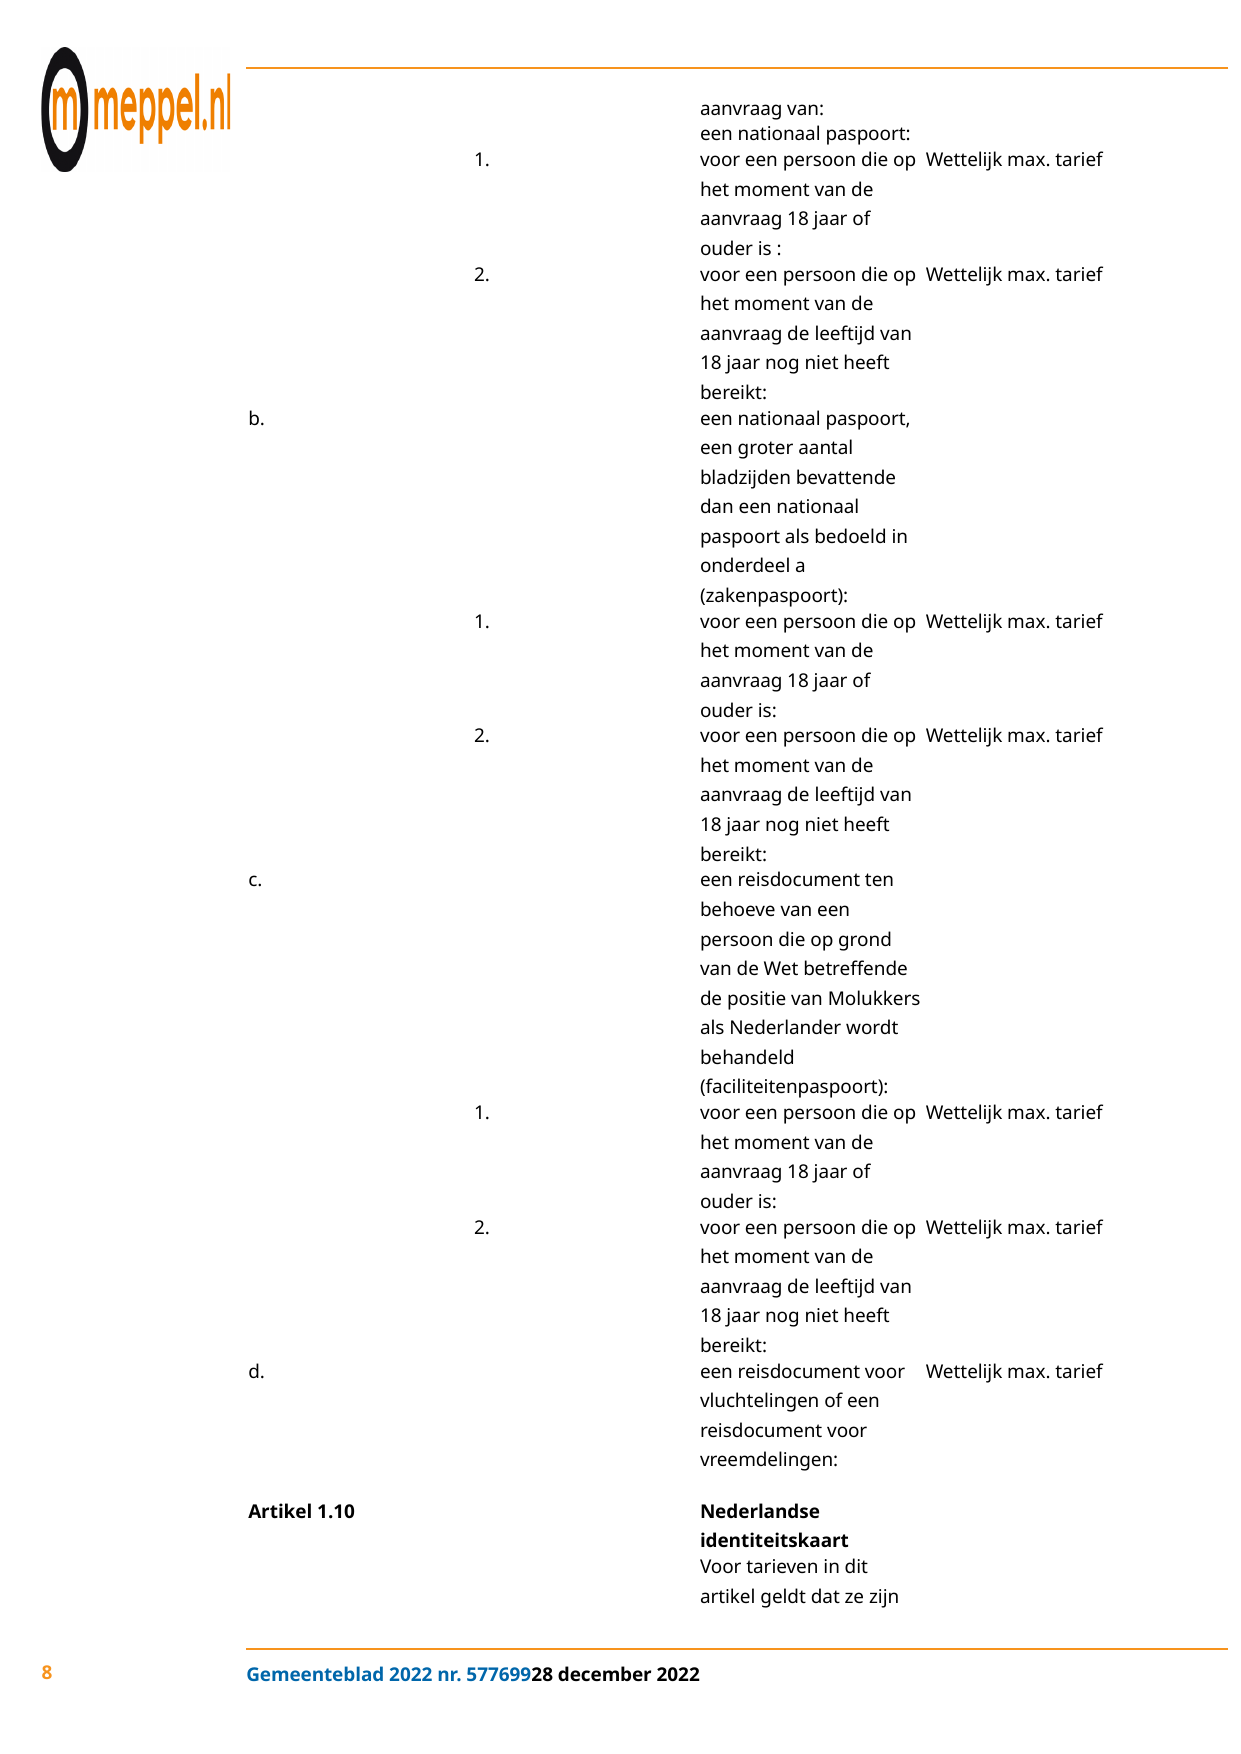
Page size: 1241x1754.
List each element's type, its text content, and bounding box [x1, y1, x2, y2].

table_cell Wettelijk max. tarief [926, 1358, 1152, 1472]
table_cell [700, 1473, 926, 1498]
table_cell [248, 261, 474, 405]
table_cell [248, 1554, 474, 1609]
table_cell voor een persoon die op het moment van de aanvraag de leeftijd van 18 jaar nog niet heeft bereikt: [700, 261, 926, 405]
table_cell [248, 723, 474, 867]
table_cell Wettelijk max. tarief [926, 146, 1152, 261]
table_cell voor een persoon die op het moment van de aanvraag 18 jaar of ouder is : [700, 146, 926, 261]
table_cell [474, 121, 700, 146]
table_cell [248, 1099, 474, 1214]
table_cell een reisdocument ten behoeve van een persoon die op grond van de Wet betreffende de positie van Molukkers als Nederlander wordt behandeld (faciliteitenpaspoort): [700, 867, 926, 1099]
table_cell [248, 95, 474, 121]
table_cell [248, 146, 474, 261]
table_cell [248, 1214, 474, 1358]
table_cell [926, 867, 1152, 1099]
table_cell [474, 95, 700, 121]
table_cell [926, 1473, 1152, 1498]
table_cell Wettelijk max. tarief [926, 1214, 1152, 1358]
table_cell 2. [474, 261, 700, 405]
table_cell b. [248, 405, 474, 608]
table_cell [926, 1554, 1152, 1609]
table_cell [474, 1554, 700, 1609]
table_cell Voor tarieven in dit artikel geldt dat ze zijn [700, 1554, 926, 1609]
table_cell een reisdocument voor vluchtelingen of een reisdocument voor vreemdelingen: [700, 1358, 926, 1472]
table_cell [474, 1358, 700, 1472]
table_cell [926, 405, 1152, 608]
table_cell aanvraag van: [700, 95, 926, 121]
table_cell 1. [474, 608, 700, 722]
table_cell Wettelijk max. tarief [926, 1099, 1152, 1214]
table_cell [248, 1473, 474, 1498]
table_cell [474, 867, 700, 1099]
table_cell [248, 608, 474, 722]
table_cell Wettelijk max. tarief [926, 608, 1152, 722]
table_cell [474, 1498, 700, 1553]
table_cell [474, 405, 700, 608]
table_cell [248, 121, 474, 146]
table_cell 2. [474, 1214, 700, 1358]
picture [41, 47, 231, 172]
table_cell Wettelijk max. tarief [926, 723, 1152, 867]
table_cell een nationaal paspoort: [700, 121, 926, 146]
table_cell [926, 121, 1152, 146]
table_cell voor een persoon die op het moment van de aanvraag 18 jaar of ouder is: [700, 1099, 926, 1214]
table_cell [474, 1473, 700, 1498]
table_cell Wettelijk max. tarief [926, 261, 1152, 405]
table_cell 2. [474, 723, 700, 867]
table_cell voor een persoon die op het moment van de aanvraag de leeftijd van 18 jaar nog niet heeft bereikt: [700, 723, 926, 867]
table_cell [926, 1498, 1152, 1553]
table_cell voor een persoon die op het moment van de aanvraag 18 jaar of ouder is: [700, 608, 926, 722]
table_cell een nationaal paspoort, een groter aantal bladzijden bevattende dan een nationaal paspoort als bedoeld in onderdeel a (zakenpaspoort): [700, 405, 926, 608]
table_cell 1. [474, 1099, 700, 1214]
table_cell Artikel 1.10 [248, 1498, 474, 1553]
table_cell c. [248, 867, 474, 1099]
table_cell Nederlandse identiteitskaart [700, 1498, 926, 1553]
table_cell 1. [474, 146, 700, 261]
table_cell d. [248, 1358, 474, 1472]
table_cell voor een persoon die op het moment van de aanvraag de leeftijd van 18 jaar nog niet heeft bereikt: [700, 1214, 926, 1358]
table_cell [926, 95, 1152, 121]
